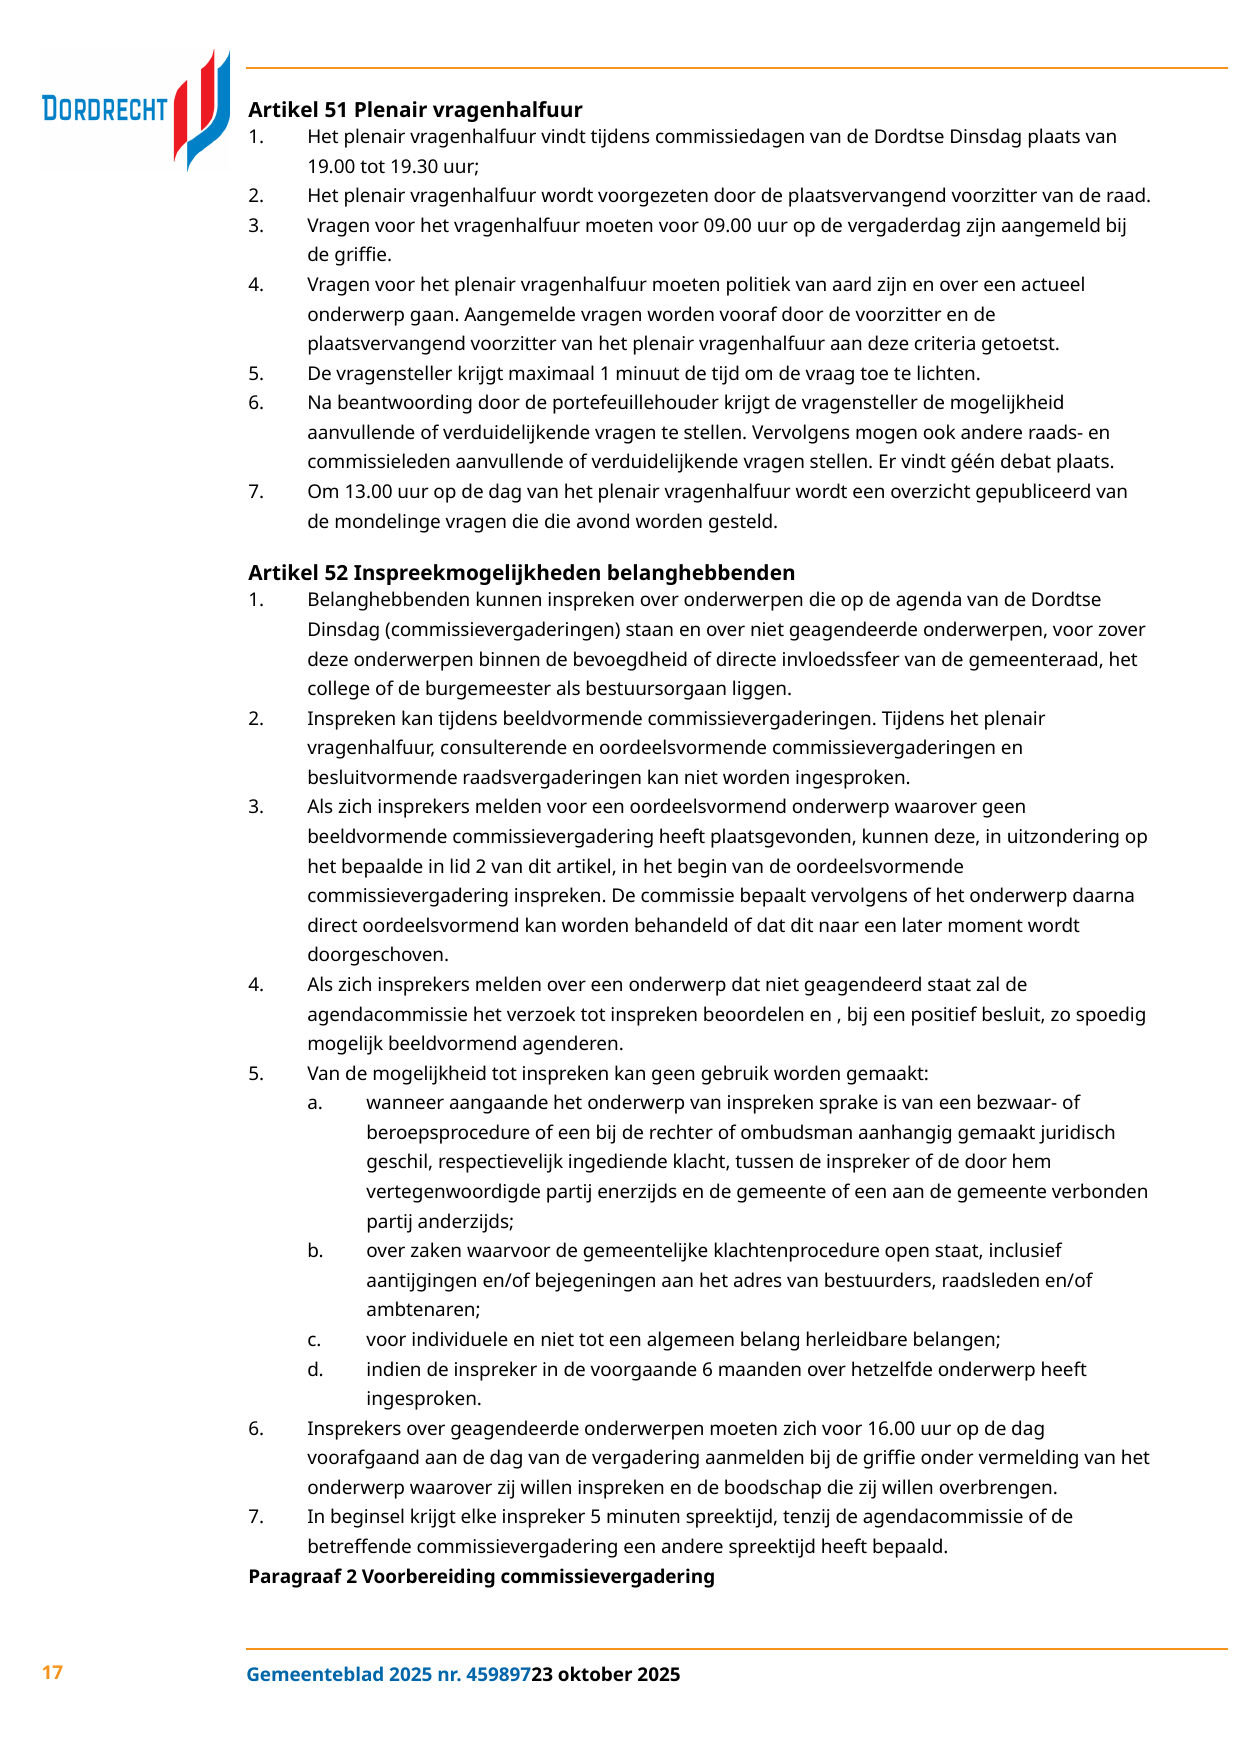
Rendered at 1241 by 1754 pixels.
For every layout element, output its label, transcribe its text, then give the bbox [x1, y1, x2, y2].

list Inspreken kan tijdens beeldvormende commissievergaderingen. Tijdens het plenair vragenhalfuur, consulterende en oordeelsvormende commissievergaderingen en besluitvormende raadsvergaderingen kan niet worden ingesproken. [248, 705, 1152, 790]
list Belanghebbenden kunnen inspreken over onderwerpen die op de agenda van de Dordtse Dinsdag (commissievergaderingen) staan en over niet geagendeerde onderwerpen, voor zover deze onderwerpen binnen de bevoegdheid of directe invloedssfeer van de gemeenteraad, het college of de burgemeester als bestuursorgaan liggen. [248, 587, 1152, 701]
list Het plenair vragenhalfuur vindt tijdens commissiedagen van de Dordtse Dinsdag plaats van 19.00 tot 19.30 uur; [248, 123, 1152, 178]
list De vragensteller krijgt maximaal 1 minuut de tijd om de vraag toe te lichten. [248, 360, 1152, 386]
list Als zich insprekers melden voor een oordeelsvormend onderwerp waarover geen beeldvormende commissievergadering heeft plaatsgevonden, kunnen deze, in uitzondering op het bepaalde in lid 2 van dit artikel, in het begin van de oordeelsvormende commissievergadering inspreken. De commissie bepaalt vervolgens of het onderwerp daarna direct oordeelsvormend kan worden behandeld of dat dit naar een later moment wordt doorgeschoven. [248, 794, 1152, 967]
list Om 13.00 uur op de dag van het plenair vragenhalfuur wordt een overzicht gepubliceerd van de mondelinge vragen die die avond worden gesteld. [248, 478, 1152, 533]
list Als zich insprekers melden over een onderwerp dat niet geagendeerd staat zal de agendacommissie het verzoek tot inspreken beoordelen en , bij een positief besluit, zo spoedig mogelijk beeldvormend agenderen. [248, 971, 1152, 1056]
text Artikel 52 Inspreekmogelijkheden belanghebbenden [248, 558, 1152, 587]
list Na beantwoording door de portefeuillehouder krijgt de vragensteller de mogelijkheid aanvullende of verduidelijkende vragen te stellen. Vervolgens mogen ook andere raads- en commissieleden aanvullende of verduidelijkende vragen stellen. Er vindt géén debat plaats. [248, 389, 1152, 474]
list voor individuele en niet tot een algemeen belang herleidbare belangen; [307, 1326, 1152, 1352]
list Het plenair vragenhalfuur wordt voorgezeten door de plaatsvervangend voorzitter van de raad. [248, 182, 1152, 208]
text Artikel 51 Plenair vragenhalfuur [248, 95, 1152, 123]
list In beginsel krijgt elke inspreker 5 minuten spreektijd, tenzij de agendacommissie of de betreffende commissievergadering een andere spreektijd heeft bepaald. [248, 1504, 1152, 1559]
list wanneer aangaande het onderwerp van inspreken sprake is van een bezwaar- of beroepsprocedure of een bij de rechter of ombudsman aanhangig gemaakt juridisch geschil, respectievelijk ingediende klacht, tussen de inspreker of de door hem vertegenwoordigde partij enerzijds en de gemeente of een aan de gemeente verbonden partij anderzijds; [307, 1089, 1152, 1234]
list indien de inspreker in de voorgaande 6 maanden over hetzelfde onderwerp heeft ingesproken. [307, 1356, 1152, 1411]
text Paragraaf 2 Voorbereiding commissievergadering [248, 1563, 1152, 1589]
list Vragen voor het vragenhalfuur moeten voor 09.00 uur op de vergaderdag zijn aangemeld bij de griffie. [248, 212, 1152, 267]
list over zaken waarvoor de gemeentelijke klachtenprocedure open staat, inclusief aantijgingen en/of bejegeningen aan het adres van bestuurders, raadsleden en/of ambtenaren; [307, 1237, 1152, 1322]
list Insprekers over geagendeerde onderwerpen moeten zich voor 16.00 uur op de dag voorafgaand aan de dag van de vergadering aanmelden bij de griffie onder vermelding van het onderwerp waarover zij willen inspreken en de boodschap die zij willen overbrengen. [248, 1415, 1152, 1500]
list Van de mogelijkheid tot inspreken kan geen gebruik worden gemaakt: [248, 1060, 1152, 1086]
picture [41, 47, 231, 172]
list Vragen voor het plenair vragenhalfuur moeten politiek van aard zijn en over een actueel onderwerp gaan. Aangemelde vragen worden vooraf door de voorzitter en de plaatsvervangend voorzitter van het plenair vragenhalfuur aan deze criteria getoetst. [248, 271, 1152, 356]
